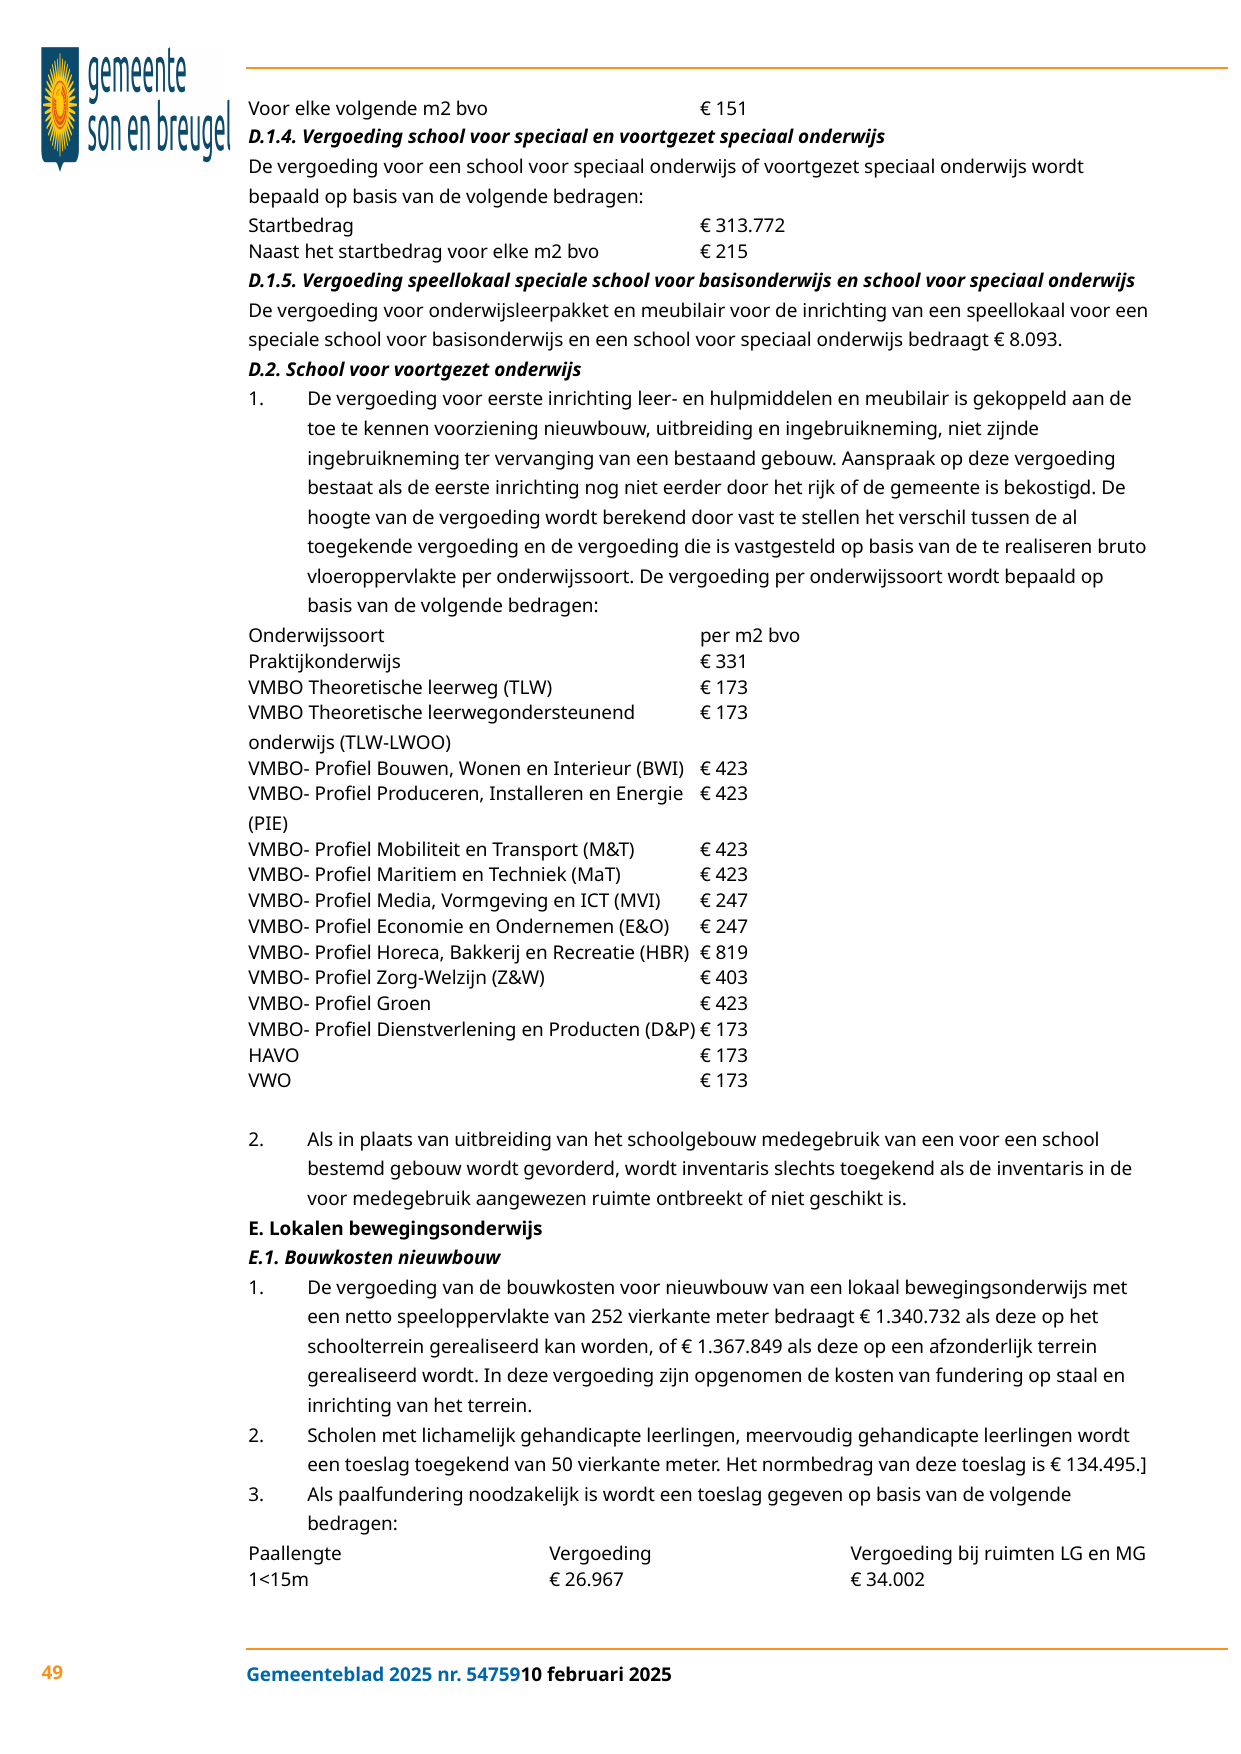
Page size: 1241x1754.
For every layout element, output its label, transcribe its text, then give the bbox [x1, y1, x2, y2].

table_cell 1<15m [248, 1566, 549, 1592]
text De vergoeding voor onderwijsleerpakket en meubilair voor de inrichting van een speellokaal voor een speciale school voor basisonderwijs en een school voor speciaal onderwijs bedraagt € 8.093. [248, 297, 1152, 352]
table_cell € 173 [700, 1042, 1152, 1067]
table_cell VMBO Theoretische leerwegondersteunend onderwijs (TLW-LWOO) [248, 700, 700, 755]
table_cell VMBO- Profiel Maritiem en Techniek (MaT) [248, 862, 700, 887]
table_header Startbedrag [248, 213, 700, 238]
table_cell € 247 [700, 888, 1152, 913]
table_cell Naast het startbedrag voor elke m2 bvo [248, 238, 700, 264]
table_cell € 423 [700, 862, 1152, 887]
table_cell € 331 [700, 648, 1152, 674]
table_cell HAVO [248, 1042, 700, 1067]
table_cell VMBO- Profiel Zorg-Welzijn (Z&W) [248, 965, 700, 990]
table_cell € 423 [700, 755, 1152, 781]
text E.1. Bouwkosten nieuwbouw [248, 1244, 1152, 1270]
table_header Paallengte [248, 1540, 549, 1566]
table_cell VMBO Theoretische leerweg (TLW) [248, 674, 700, 699]
table_cell VMBO- Profiel Mobiliteit en Transport (M&T) [248, 836, 700, 862]
table_cell € 173 [700, 674, 1152, 699]
table_header € 313.772 [700, 213, 1152, 238]
table_cell € 151 [700, 95, 1152, 121]
table_cell VMBO- Profiel Bouwen, Wonen en Interieur (BWI) [248, 755, 700, 781]
table_cell VMBO- Profiel Economie en Ondernemen (E&O) [248, 913, 700, 939]
table_header Onderwijssoort [248, 623, 700, 648]
table_cell € 403 [700, 965, 1152, 990]
table_cell VMBO- Profiel Produceren, Installeren en Energie (PIE) [248, 781, 700, 836]
table_cell € 247 [700, 913, 1152, 939]
table_cell € 173 [700, 1068, 1152, 1093]
list De vergoeding van de bouwkosten voor nieuwbouw van een lokaal bewegingsonderwijs met een netto speeloppervlakte van 252 vierkante meter bedraagt € 1.340.732 als deze op het schoolterrein gerealiseerd kan worden, of € 1.367.849 als deze op een afzonderlijk terrein gerealiseerd wordt. In deze vergoeding zijn opgenomen de kosten van fundering op staal en inrichting van het terrein. [248, 1274, 1152, 1418]
picture [41, 47, 231, 172]
table_header Vergoeding [549, 1540, 850, 1566]
table_cell € 215 [700, 238, 1152, 264]
table_cell € 819 [700, 939, 1152, 964]
table_cell VMBO- Profiel Media, Vormgeving en ICT (MVI) [248, 888, 700, 913]
list Als in plaats van uitbreiding van het schoolgebouw medegebruik van een voor een school bestemd gebouw wordt gevorderd, wordt inventaris slechts toegekend als de inventaris in de voor medegebruik aangewezen ruimte ontbreekt of niet geschikt is. [248, 1126, 1152, 1211]
table_cell € 423 [700, 990, 1152, 1016]
table_cell € 26.967 [549, 1566, 850, 1592]
table_cell VMBO- Profiel Dienstverlening en Producten (D&P) [248, 1016, 700, 1042]
table_cell € 173 [700, 700, 1152, 755]
list De vergoeding voor eerste inrichting leer- en hulpmiddelen en meubilair is gekoppeld aan de toe te kennen voorziening nieuwbouw, uitbreiding en ingebruikneming, niet zijnde ingebruikneming ter vervanging van een bestaand gebouw. Aanspraak op deze vergoeding bestaat als de eerste inrichting nog niet eerder door het rijk of de gemeente is bekostigd. De hoogte van de vergoeding wordt berekend door vast te stellen het verschil tussen de al toegekende vergoeding en de vergoeding die is vastgesteld op basis van de te realiseren bruto vloeroppervlakte per onderwijssoort. De vergoeding per onderwijssoort wordt bepaald op basis van de volgende bedragen: [248, 386, 1152, 618]
list Als paalfundering noodzakelijk is wordt een toeslag gegeven op basis van de volgende bedragen: [248, 1481, 1152, 1536]
text De vergoeding voor een school voor speciaal onderwijs of voortgezet speciaal onderwijs wordt bepaald op basis van de volgende bedragen: [248, 153, 1152, 209]
table_cell € 423 [700, 781, 1152, 836]
table_header per m2 bvo [700, 623, 1152, 648]
table_header Vergoeding bij ruimten LG en MG [850, 1540, 1152, 1566]
table_cell € 173 [700, 1016, 1152, 1042]
table_cell VMBO- Profiel Groen [248, 990, 700, 1016]
text D.1.5. Vergoeding speellokaal speciale school voor basisonderwijs en school voor speciaal onderwijs [248, 267, 1152, 293]
text D.1.4. Vergoeding school voor speciaal en voortgezet speciaal onderwijs [248, 124, 1152, 149]
table_cell € 34.002 [850, 1566, 1152, 1592]
table_cell VMBO- Profiel Horeca, Bakkerij en Recreatie (HBR) [248, 939, 700, 964]
table_cell Praktijkonderwijs [248, 648, 700, 674]
table_cell € 423 [700, 836, 1152, 862]
list Scholen met lichamelijk gehandicapte leerlingen, meervoudig gehandicapte leerlingen wordt een toeslag toegekend van 50 vierkante meter. Het normbedrag van deze toeslag is € 134.495.] [248, 1422, 1152, 1477]
text E. Lokalen bewegingsonderwijs [248, 1215, 1152, 1241]
table_cell Voor elke volgende m2 bvo [248, 95, 700, 121]
text D.2. School voor voortgezet onderwijs [248, 356, 1152, 382]
table_cell VWO [248, 1068, 700, 1093]
